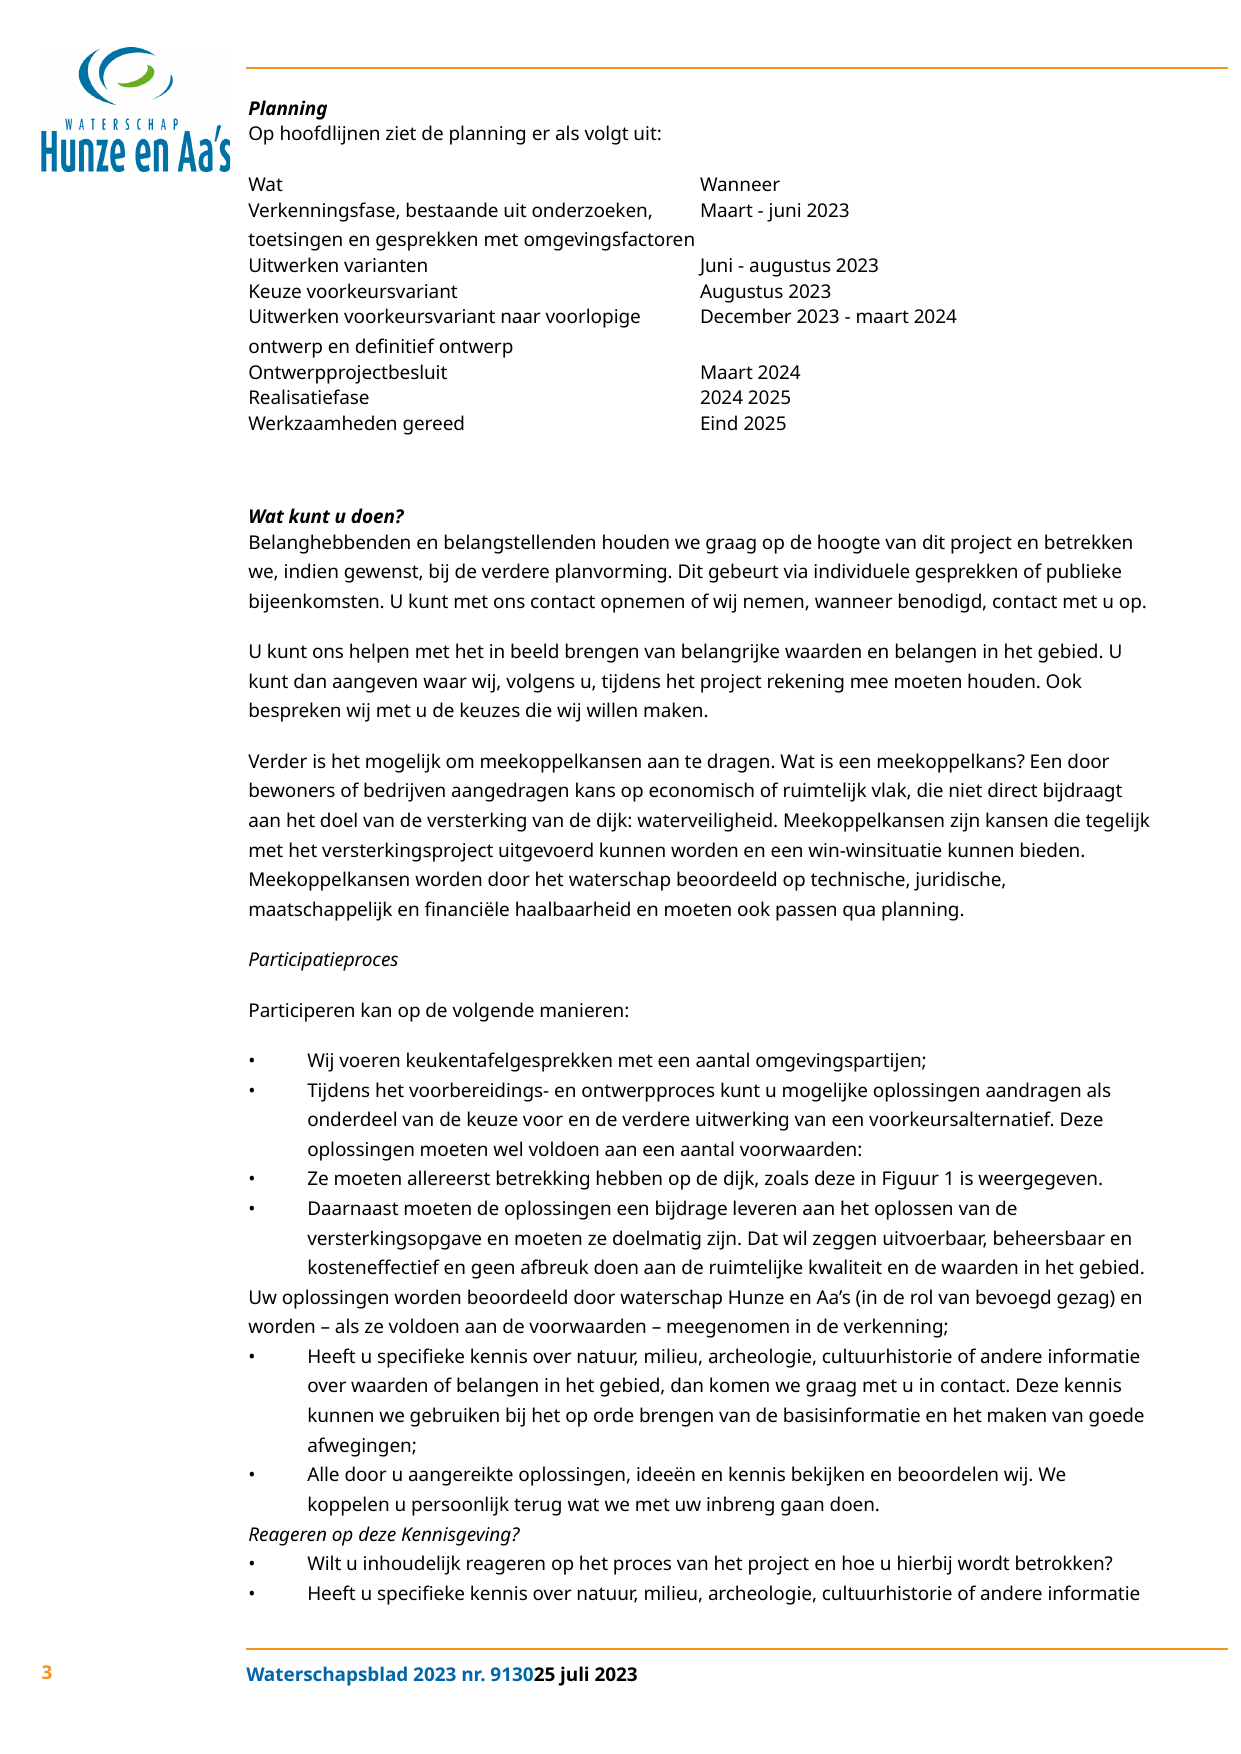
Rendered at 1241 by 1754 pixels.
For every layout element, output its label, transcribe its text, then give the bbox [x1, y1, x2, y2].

table_header Reageren op deze Kennisgeving? Wilt u inhoudelijk reageren op het proces van het project en hoe u hierbij wordt betrokken? Heeft u specifieke kennis over natuur, milieu, archeologie, cultuurhistorie of andere informatie [248, 1521, 1152, 1606]
table_cell Ontwerpprojectbesluit [248, 359, 700, 384]
table_cell December 2023 - maart 2024 [700, 304, 1152, 359]
table_cell Uitwerken varianten [248, 252, 700, 278]
text U kunt ons helpen met het in beeld brengen van belangrijke waarden en belangen in het gebied. U kunt dan aangeven waar wij, volgens u, tijdens het project rekening mee moeten houden. Ook bespreken wij met u de keuzes die wij willen maken. [248, 638, 1152, 723]
list Heeft u specifieke kennis over natuur, milieu, archeologie, cultuurhistorie of andere informatie over waarden of belangen in het gebied, dan komen we graag met u in contact. Deze kennis kunnen we gebruiken bij het op orde brengen van de basisinformatie en het maken van goede afwegingen; [248, 1343, 1152, 1458]
text Planning [248, 95, 1152, 121]
list Wij voeren keukentafelgesprekken met een aantal omgevingspartijen; [248, 1047, 1152, 1073]
table_cell Maart 2024 [700, 359, 1152, 384]
text Verder is het mogelijk om meekoppelkansen aan te dragen. Wat is een meekoppelkans? Een door bewoners of bedrijven aangedragen kans op economisch of ruimtelijk vlak, die niet direct bijdraagt aan het doel van de versterking van de dijk: waterveiligheid. Meekoppelkansen zijn kansen die tegelijk met het versterkingsproject uitgevoerd kunnen worden en een win-winsituatie kunnen bieden. Meekoppelkansen worden door het waterschap beoordeeld op technische, juridische, maatschappelijk en financiële haalbaarheid en moeten ook passen qua planning. [248, 748, 1152, 922]
text Belanghebbenden en belangstellenden houden we graag op de hoogte van dit project en betrekken we, indien gewenst, bij de verdere planvorming. Dit gebeurt via individuele gesprekken of publieke bijeenkomsten. U kunt met ons contact opnemen of wij nemen, wanneer benodigd, contact met u op. [248, 529, 1152, 614]
text Participatieproces [248, 946, 1152, 972]
table_header Wat [248, 171, 700, 197]
list Tijdens het voorbereidings- en ontwerpproces kunt u mogelijke oplossingen aandragen als onderdeel van de keuze voor en de verdere uitwerking van een voorkeursalternatief. Deze oplossingen moeten wel voldoen aan een aantal voorwaarden: [248, 1077, 1152, 1162]
table_cell Maart - juni 2023 [700, 197, 1152, 252]
table_header Wanneer [700, 171, 1152, 197]
table_cell Eind 2025 [700, 410, 1152, 436]
table_cell Keuze voorkeursvariant [248, 278, 700, 303]
table_cell Werkzaamheden gereed [248, 410, 700, 436]
picture [47, 154, 51, 172]
list Ze moeten allereerst betrekking hebben op de dijk, zoals deze in Figuur 1 is weergegeven. [248, 1166, 1152, 1191]
text Participeren kan op de volgende manieren: [248, 997, 1152, 1023]
text Wat kunt u doen? [248, 503, 1152, 529]
picture [226, 145, 231, 156]
table_cell Augustus 2023 [700, 278, 1152, 303]
table_cell 2024 2025 [700, 385, 1152, 410]
table_cell Verkenningsfase, bestaande uit onderzoeken, toetsingen en gesprekken met omgevingsfactoren [248, 197, 700, 252]
list Alle door u aangereikte oplossingen, ideeën en kennis bekijken en beoordelen wij. We koppelen u persoonlijk terug wat we met uw inbreng gaan doen. [248, 1461, 1152, 1517]
table_cell Juni - augustus 2023 [700, 252, 1152, 278]
list Daarnaast moeten de oplossingen een bijdrage leveren aan het oplossen van de versterkingsopgave en moeten ze doelmatig zijn. Dat wil zeggen uitvoerbaar, beheersbaar en kosteneffectief en geen afbreuk doen aan de ruimtelijke kwaliteit en de waarden in het gebied. [248, 1195, 1152, 1280]
table_cell Uitwerken voorkeursvariant naar voorlopige ontwerp en definitief ontwerp [248, 304, 700, 359]
picture [41, 47, 231, 172]
text Op hoofdlijnen ziet de planning er als volgt uit: [248, 121, 1152, 146]
text Uw oplossingen worden beoordeeld door waterschap Hunze en Aa’s (in de rol van bevoegd gezag) en worden – als ze voldoen aan de voorwaarden – meegenomen in de verkenning; [248, 1284, 1152, 1339]
table_cell Realisatiefase [248, 385, 700, 410]
picture [183, 163, 191, 172]
